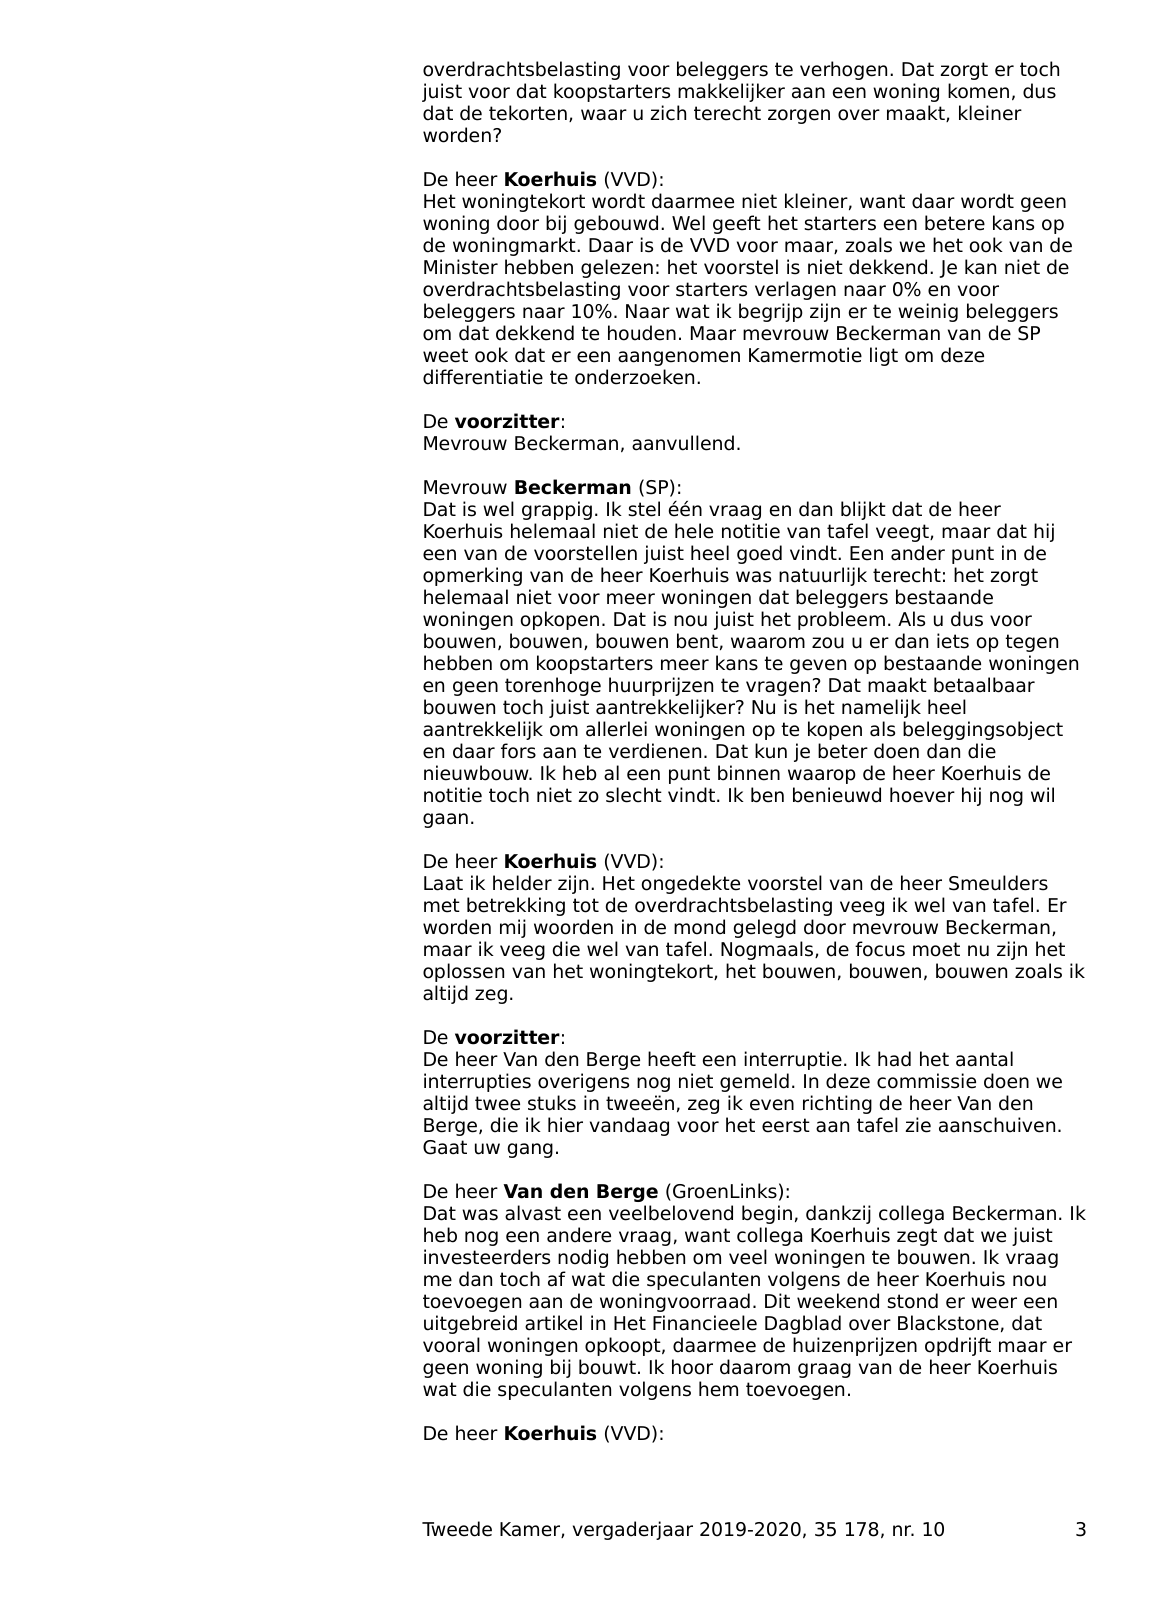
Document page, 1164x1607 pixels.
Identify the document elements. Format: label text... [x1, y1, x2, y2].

text Het woningtekort wordt daarmee niet kleiner, want daar wordt geen woning door bij gebouwd. Wel geeft het starters een betere kans op de woningmarkt. Daar is de VVD voor maar, zoals we het ook van de Minister hebben gelezen: het voorstel is niet dekkend. Je kan niet de overdrachtsbelasting voor starters verlagen naar 0% en voor beleggers naar 10%. Naar wat ik begrijp zijn er te weinig beleggers om dat dekkend te houden. Maar mevrouw Beckerman van de SP weet ook dat er een aangenomen Kamermotie ligt om deze differentiatie te onderzoeken. [422, 191, 1087, 389]
text De heer Van den Berge heeft een interruptie. Ik had het aantal interrupties overigens nog niet gemeld. In deze commissie doen we altijd twee stuks in tweeën, zeg ik even richting de heer Van den Berge, die ik hier vandaag voor het eerst aan tafel zie aanschuiven. Gaat uw gang. [422, 1049, 1087, 1159]
text Dat is wel grappig. Ik stel één vraag en dan blijkt dat de heer Koerhuis helemaal niet de hele notitie van tafel veegt, maar dat hij een van de voorstellen juist heel goed vindt. Een ander punt in de opmerking van de heer Koerhuis was natuurlijk terecht: het zorgt helemaal niet voor meer woningen dat beleggers bestaande woningen opkopen. Dat is nou juist het probleem. Als u dus voor bouwen, bouwen, bouwen bent, waarom zou u er dan iets op tegen hebben om koopstarters meer kans te geven op bestaande woningen en geen torenhoge huurprijzen te vragen? Dat maakt betaalbaar bouwen toch juist aantrekkelijker? Nu is het namelijk heel aantrekkelijk om allerlei woningen op te kopen als beleggingsobject en daar fors aan te verdienen. Dat kun je beter doen dan die nieuwbouw. Ik heb al een punt binnen waarop de heer Koerhuis de notitie toch niet zo slecht vindt. Ik ben benieuwd hoever hij nog wil gaan. [422, 499, 1087, 829]
text De voorzitter: [422, 411, 1087, 433]
text De voorzitter: [422, 1027, 1087, 1049]
text Mevrouw Beckerman (SP): [422, 477, 1087, 499]
text Dat was alvast een veelbelovend begin, dankzij collega Beckerman. Ik heb nog een andere vraag, want collega Koerhuis zegt dat we juist investeerders nodig hebben om veel woningen te bouwen. Ik vraag me dan toch af wat die speculanten volgens de heer Koerhuis nou toevoegen aan de woningvoorraad. Dit weekend stond er weer een uitgebreid artikel in Het Financieele Dagblad over Blackstone, dat vooral woningen opkoopt, daarmee de huizenprijzen opdrijft maar er geen woning bij bouwt. Ik hoor daarom graag van de heer Koerhuis wat die speculanten volgens hem toevoegen. [422, 1203, 1087, 1401]
text De heer Koerhuis (VVD): [422, 851, 1087, 873]
text De heer Koerhuis (VVD): [422, 169, 1087, 191]
text overdrachtsbelasting voor beleggers te verhogen. Dat zorgt er toch juist voor dat koopstarters makkelijker aan een woning komen, dus dat de tekorten, waar u zich terecht zorgen over maakt, kleiner worden? [422, 59, 1087, 147]
text De heer Koerhuis (VVD): [422, 1423, 1087, 1445]
text De heer Van den Berge (GroenLinks): [422, 1181, 1087, 1203]
text Laat ik helder zijn. Het ongedekte voorstel van de heer Smeulders met betrekking tot de overdrachtsbelasting veeg ik wel van tafel. Er worden mij woorden in de mond gelegd door mevrouw Beckerman, maar ik veeg die wel van tafel. Nogmaals, de focus moet nu zijn het oplossen van het woningtekort, het bouwen, bouwen, bouwen zoals ik altijd zeg. [422, 873, 1087, 1005]
text Mevrouw Beckerman, aanvullend. [422, 433, 1087, 455]
